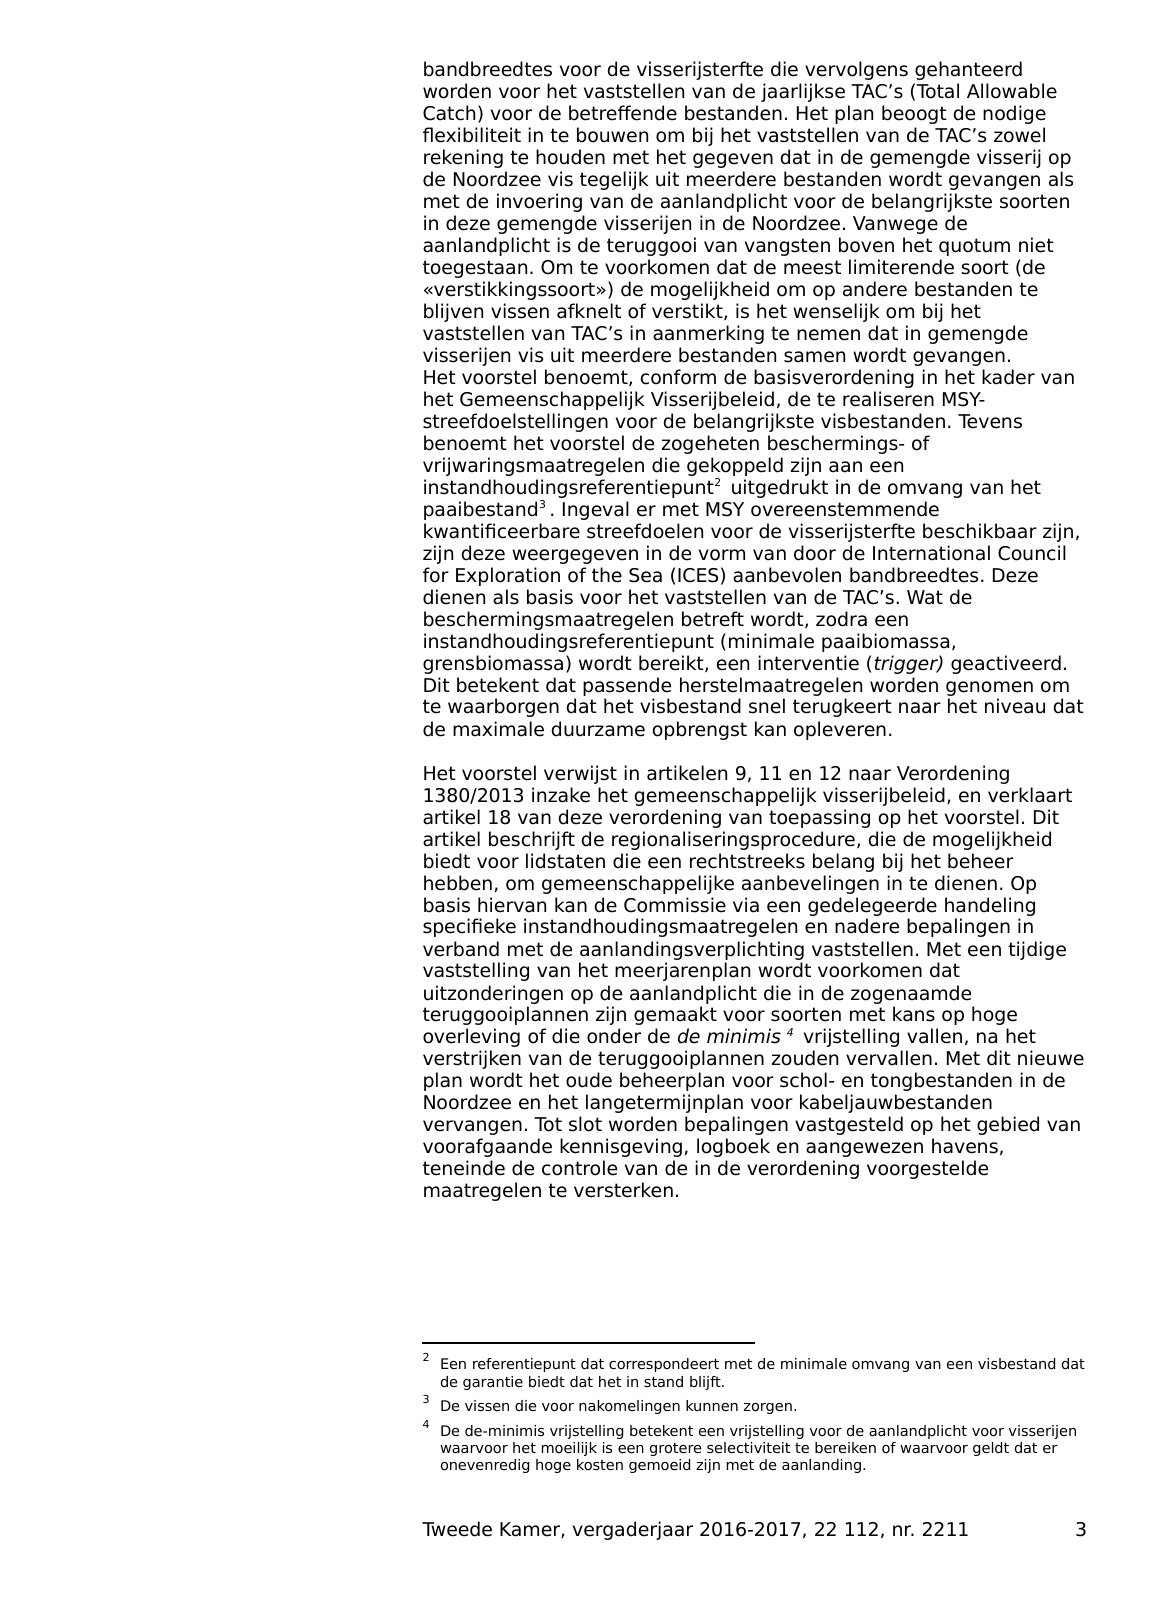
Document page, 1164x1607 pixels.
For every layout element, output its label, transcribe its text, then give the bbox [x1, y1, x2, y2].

text Het voorstel verwijst in artikelen 9, 11 en 12 naar Verordening 1380/2013 inzake het gemeenschappelijk visserijbeleid, en verklaart artikel 18 van deze verordening van toepassing op het voorstel. Dit artikel beschrijft de regionaliseringsprocedure, die de mogelijkheid biedt voor lidstaten die een rechtstreeks belang bij het beheer hebben, om gemeenschappelijke aanbevelingen in te dienen. Op basis hiervan kan de Commissie via een gedelegeerde handeling specifieke instandhoudingsmaatregelen en nadere bepalingen in verband met de aanlandingsverplichting vaststellen. Met een tijdige vaststelling van het meerjarenplan wordt voorkomen dat uitzonderingen op de aanlandplicht die in de zogenaamde teruggooiplannen zijn gemaakt voor soorten met kans op hoge overleving of die onder de de minimis vrijstelling vallen, na het verstrijken van de teruggooiplannen zouden vervallen. Met dit nieuwe plan wordt het oude beheerplan voor schol- en tongbestanden in de Noordzee en het langetermijnplan voor kabeljauwbestanden vervangen. Tot slot worden bepalingen vastgesteld op het gebied van voorafgaande kennisgeving, logboek en aangewezen havens, teneinde de controle van de in de verordening voorgestelde maatregelen te versterken. [422, 763, 1087, 1202]
text De vissen die voor nakomelingen kunnen zorgen. [422, 1393, 1087, 1416]
text De de-minimis vrijstelling betekent een vrijstelling voor de aanlandplicht voor visserijen waarvoor het moeilijk is een grotere selectiviteit te bereiken of waarvoor geldt dat er onevenredig hoge kosten gemoeid zijn met de aanlanding. [422, 1418, 1087, 1474]
text Het voorstel benoemt, conform de basisverordening in het kader van het Gemeenschappelijk Visserijbeleid, de te realiseren MSY-streefdoelstellingen voor de belangrijkste visbestanden. Tevens benoemt het voorstel de zogeheten beschermings- of vrijwaringsmaatregelen die gekoppeld zijn aan een instandhoudingsreferentiepunt uitgedrukt in de omvang van het paaibestand. Ingeval er met MSY overeenstemmende kwantificeerbare streefdoelen voor de visserijsterfte beschikbaar zijn, zijn deze weergegeven in de vorm van door de International Council for Exploration of the Sea (ICES) aanbevolen bandbreedtes. Deze dienen als basis voor het vaststellen van de TAC’s. Wat de beschermingsmaatregelen betreft wordt, zodra een instandhoudingsreferentiepunt (minimale paaibiomassa, grensbiomassa) wordt bereikt, een interventie (trigger) geactiveerd. Dit betekent dat passende herstelmaatregelen worden genomen om te waarborgen dat het visbestand snel terugkeert naar het niveau dat de maximale duurzame opbrengst kan opleveren. [422, 367, 1087, 740]
text Een referentiepunt dat correspondeert met de minimale omvang van een visbestand dat de garantie biedt dat het in stand blijft. [422, 1352, 1087, 1391]
text bandbreedtes voor de visserijsterfte die vervolgens gehanteerd worden voor het vaststellen van de jaarlijkse TAC’s (Total Allowable Catch) voor de betreffende bestanden. Het plan beoogt de nodige flexibiliteit in te bouwen om bij het vaststellen van de TAC’s zowel rekening te houden met het gegeven dat in de gemengde visserij op de Noordzee vis tegelijk uit meerdere bestanden wordt gevangen als met de invoering van de aanlandplicht voor de belangrijkste soorten in deze gemengde visserijen in de Noordzee. Vanwege de aanlandplicht is de teruggooi van vangsten boven het quotum niet toegestaan. Om te voorkomen dat de meest limiterende soort (de «verstikkingssoort») de mogelijkheid om op andere bestanden te blijven vissen afknelt of verstikt, is het wenselijk om bij het vaststellen van TAC’s in aanmerking te nemen dat in gemengde visserijen vis uit meerdere bestanden samen wordt gevangen. [422, 59, 1087, 367]
